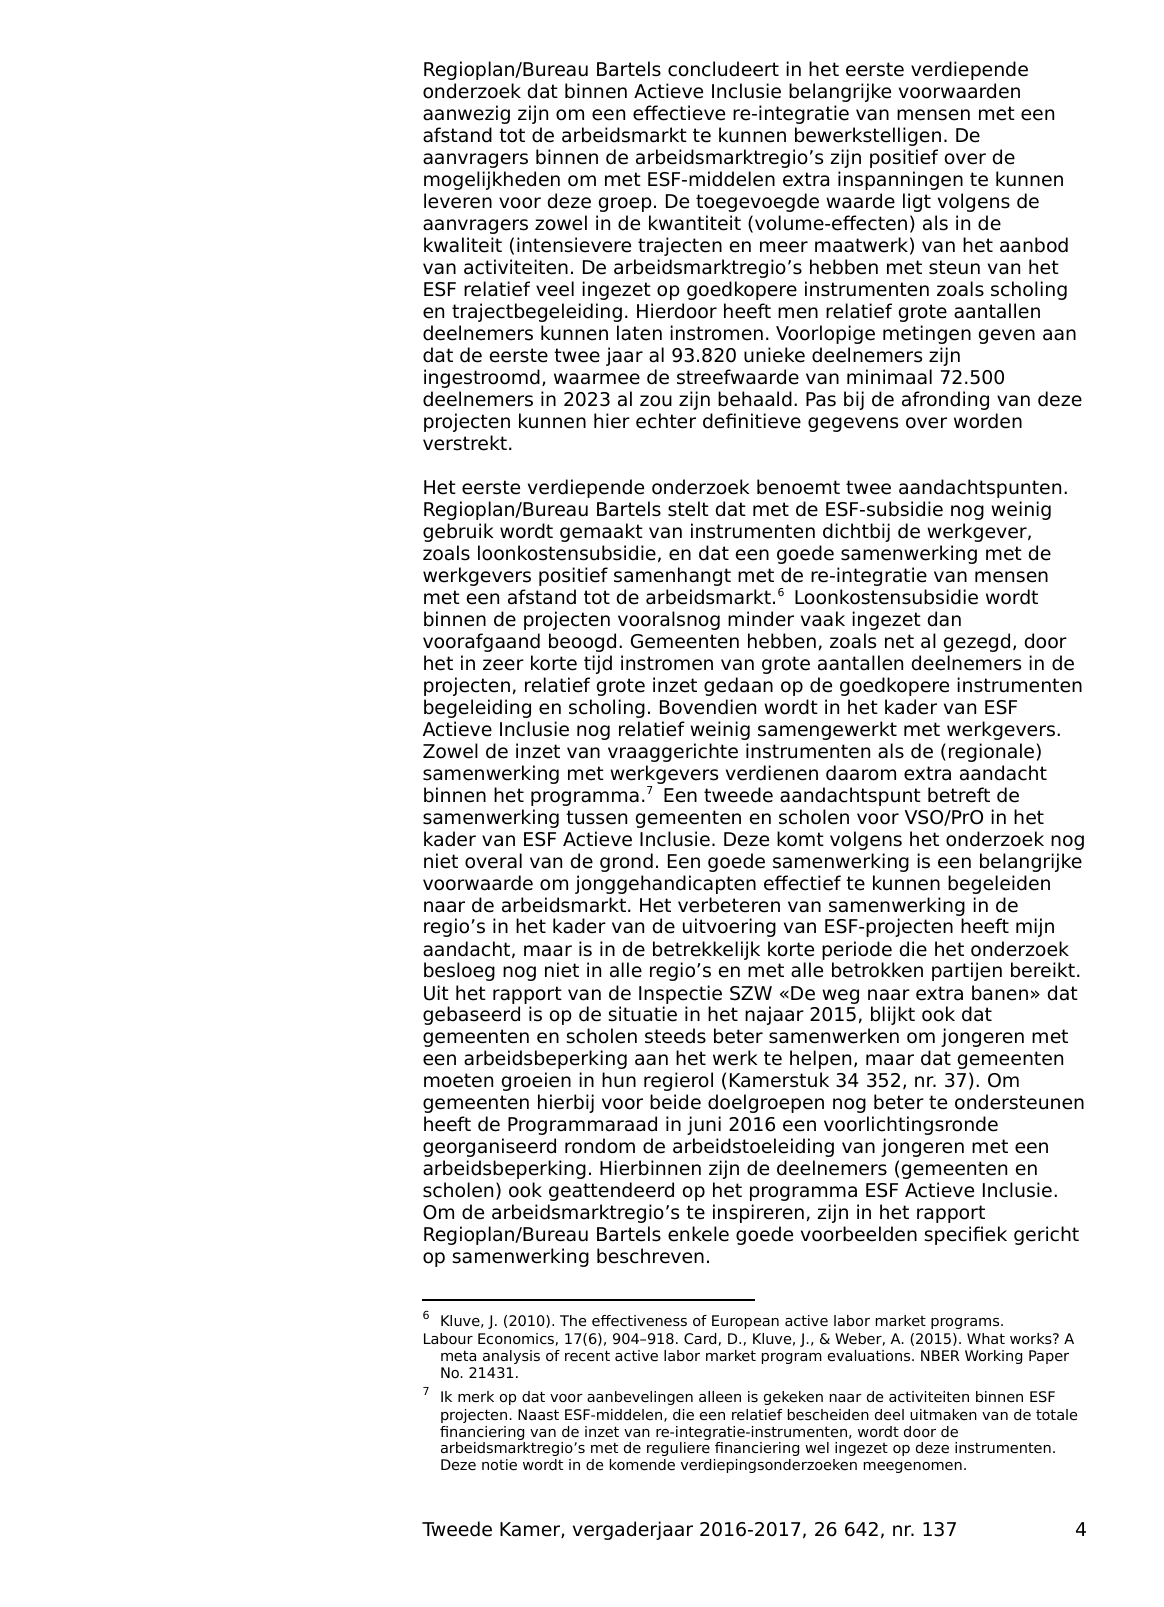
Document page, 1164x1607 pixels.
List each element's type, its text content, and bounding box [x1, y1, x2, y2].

text Labour Economics, 17(6), 904–918. Card, D., Kluve, J., & Weber, A. (2015). What works? A meta analysis of recent active labor market program evaluations. NBER Working Paper No. 21431. [422, 1331, 1087, 1382]
text Regioplan/Bureau Bartels concludeert in het eerste verdiepende onderzoek dat binnen Actieve Inclusie belangrijke voorwaarden aanwezig zijn om een effectieve re-integratie van mensen met een afstand tot de arbeidsmarkt te kunnen bewerkstelligen. De aanvragers binnen de arbeidsmarktregio’s zijn positief over de mogelijkheden om met ESF-middelen extra inspanningen te kunnen leveren voor deze groep. De toegevoegde waarde ligt volgens de aanvragers zowel in de kwantiteit (volume-effecten) als in de kwaliteit (intensievere trajecten en meer maatwerk) van het aanbod van activiteiten. De arbeidsmarktregio’s hebben met steun van het ESF relatief veel ingezet op goedkopere instrumenten zoals scholing en trajectbegeleiding. Hierdoor heeft men relatief grote aantallen deelnemers kunnen laten instromen. Voorlopige metingen geven aan dat de eerste twee jaar al 93.820 unieke deelnemers zijn ingestroomd, waarmee de streefwaarde van minimaal 72.500 deelnemers in 2023 al zou zijn behaald. Pas bij de afronding van deze projecten kunnen hier echter definitieve gegevens over worden verstrekt. [422, 59, 1087, 455]
text Kluve, J. (2010). The effectiveness of European active labor market programs. [422, 1309, 1087, 1331]
text Het eerste verdiepende onderzoek benoemt twee aandachtspunten. Regioplan/Bureau Bartels stelt dat met de ESF-subsidie nog weinig gebruik wordt gemaakt van instrumenten dichtbij de werkgever, zoals loonkostensubsidie, en dat een goede samenwerking met de werkgevers positief samenhangt met de re-integratie van mensen met een afstand tot de arbeidsmarkt. Loonkostensubsidie wordt binnen de projecten vooralsnog minder vaak ingezet dan voorafgaand beoogd. Gemeenten hebben, zoals net al gezegd, door het in zeer korte tijd instromen van grote aantallen deelnemers in de projecten, relatief grote inzet gedaan op de goedkopere instrumenten begeleiding en scholing. Bovendien wordt in het kader van ESF Actieve Inclusie nog relatief weinig samengewerkt met werkgevers. Zowel de inzet van vraaggerichte instrumenten als de (regionale) samenwerking met werkgevers verdienen daarom extra aandacht binnen het programma. Een tweede aandachtspunt betreft de samenwerking tussen gemeenten en scholen voor VSO/PrO in het kader van ESF Actieve Inclusie. Deze komt volgens het onderzoek nog niet overal van de grond. Een goede samenwerking is een belangrijke voorwaarde om jonggehandicapten effectief te kunnen begeleiden naar de arbeidsmarkt. Het verbeteren van samenwerking in de regio’s in het kader van de uitvoering van ESF-projecten heeft mijn aandacht, maar is in de betrekkelijk korte periode die het onderzoek besloeg nog niet in alle regio’s en met alle betrokken partijen bereikt. Uit het rapport van de Inspectie SZW «De weg naar extra banen» dat gebaseerd is op de situatie in het najaar 2015, blijkt ook dat gemeenten en scholen steeds beter samenwerken om jongeren met een arbeidsbeperking aan het werk te helpen, maar dat gemeenten moeten groeien in hun regierol (Kamerstuk 34 352, nr. 37). Om gemeenten hierbij voor beide doelgroepen nog beter te ondersteunen heeft de Programmaraad in juni 2016 een voorlichtingsronde georganiseerd rondom de arbeidstoeleiding van jongeren met een arbeidsbeperking. Hierbinnen zijn de deelnemers (gemeenten en scholen) ook geattendeerd op het programma ESF Actieve Inclusie. Om de arbeidsmarktregio’s te inspireren, zijn in het rapport Regioplan/Bureau Bartels enkele goede voorbeelden specifiek gericht op samenwerking beschreven. [422, 477, 1087, 1268]
text Ik merk op dat voor aanbevelingen alleen is gekeken naar de activiteiten binnen ESF projecten. Naast ESF-middelen, die een relatief bescheiden deel uitmaken van de totale financiering van de inzet van re-integratie-instrumenten, wordt door de arbeidsmarktregio’s met de reguliere financiering wel ingezet op deze instrumenten. Deze notie wordt in de komende verdiepingsonderzoeken meegenomen. [422, 1385, 1087, 1474]
